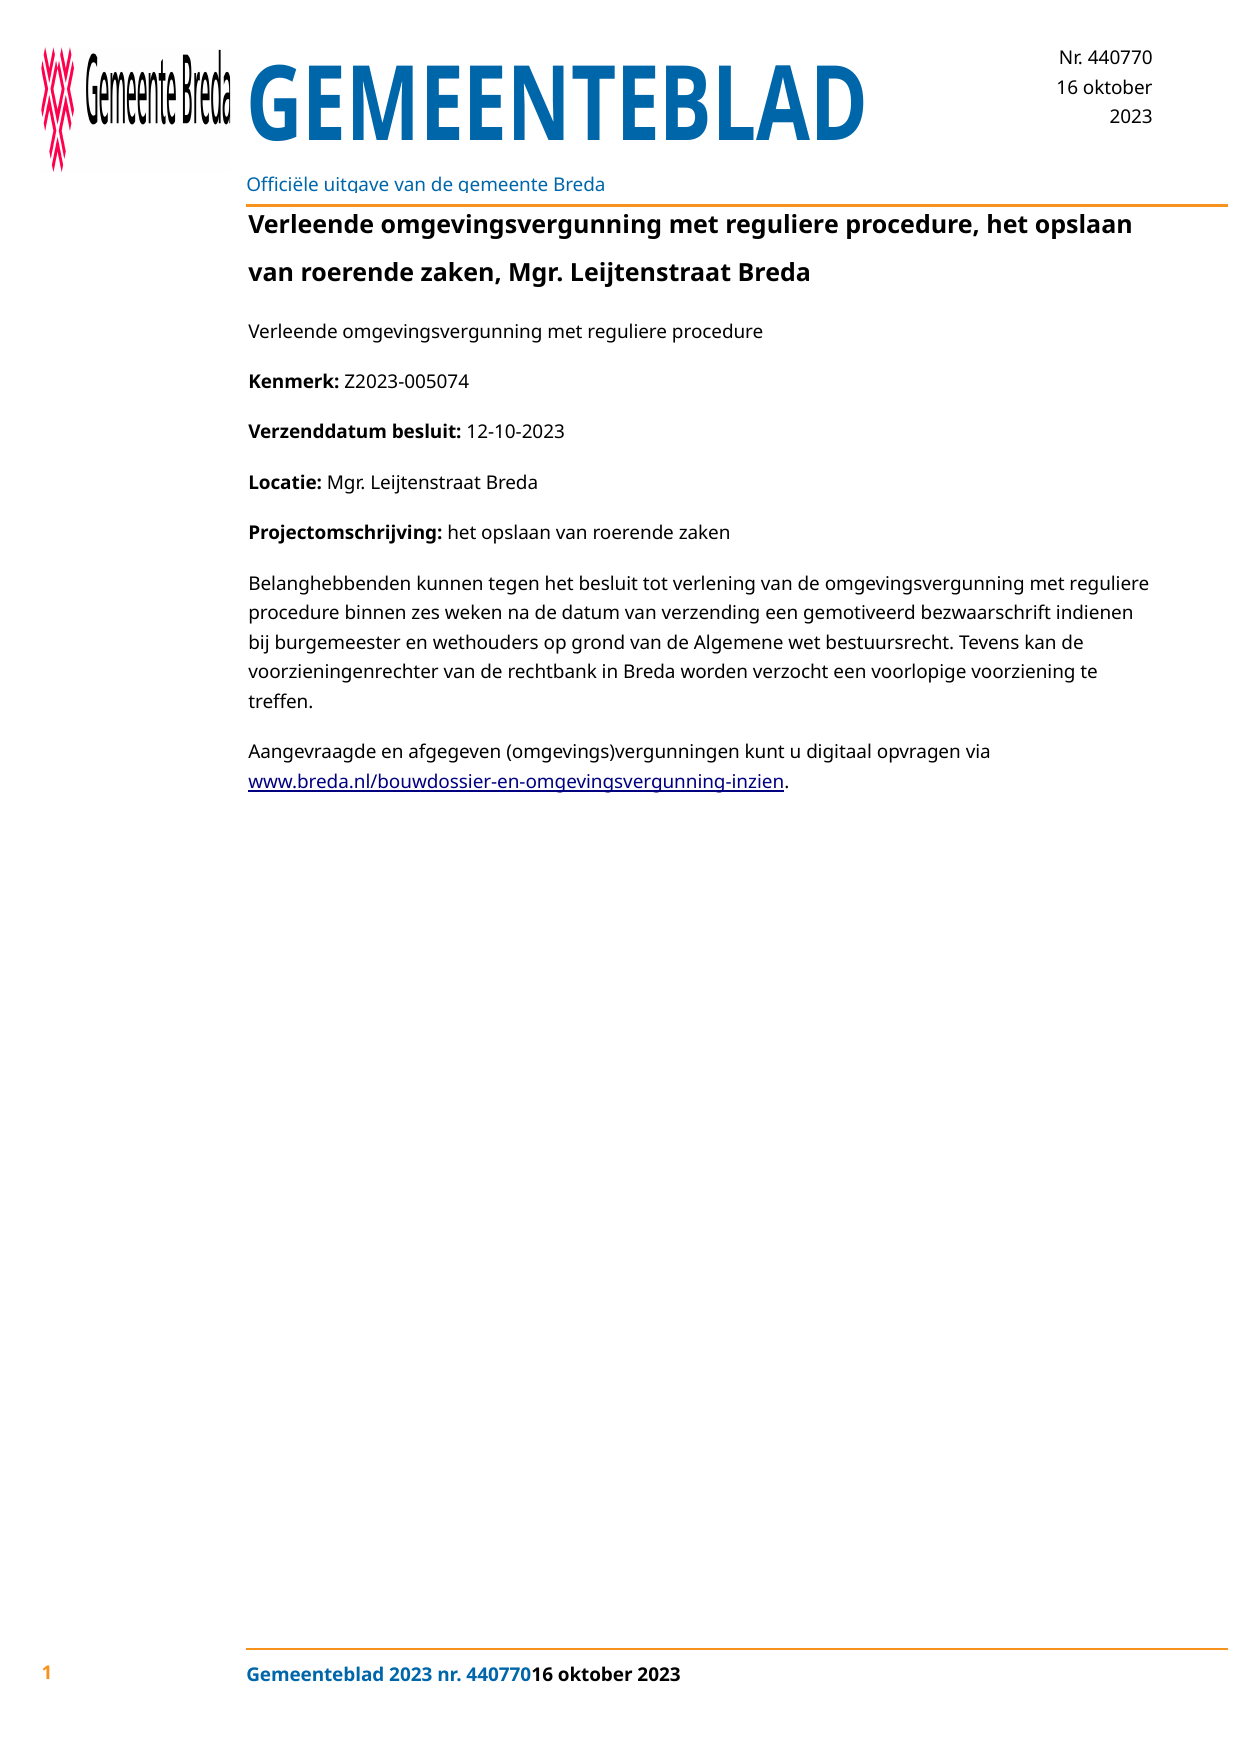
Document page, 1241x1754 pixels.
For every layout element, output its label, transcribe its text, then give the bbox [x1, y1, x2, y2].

text Kenmerk: Z2023-005074 [248, 368, 1152, 394]
text Belanghebbenden kunnen tegen het besluit tot verlening van de omgevingsvergunning met reguliere procedure binnen zes weken na de datum van verzending een gemotiveerd bezwaarschrift indienen bij burgemeester en wethouders op grond van de Algemene wet bestuursrecht. Tevens kan de voorzieningenrechter van de rechtbank in Breda worden verzocht een voorlopige voorziening te treffen. [248, 570, 1152, 714]
text Projectomschrijving: het opslaan van roerende zaken [248, 519, 1152, 545]
picture [41, 47, 231, 172]
text Locatie: Mgr. Leijtenstraat Breda [248, 469, 1152, 495]
text Verzenddatum besluit: 12-10-2023 [248, 419, 1152, 444]
text Verleende omgevingsvergunning met reguliere procedure, het opslaan van roerende zaken, Mgr. Leijtenstraat Breda [248, 207, 1152, 288]
text Aangevraagde en afgegeven (omgevings)vergunningen kunt u digitaal opvragen via www.breda.nl/bouwdossier-en-omgevingsvergunning-inzien. [248, 739, 1152, 794]
text Verleende omgevingsvergunning met reguliere procedure [248, 318, 1152, 344]
